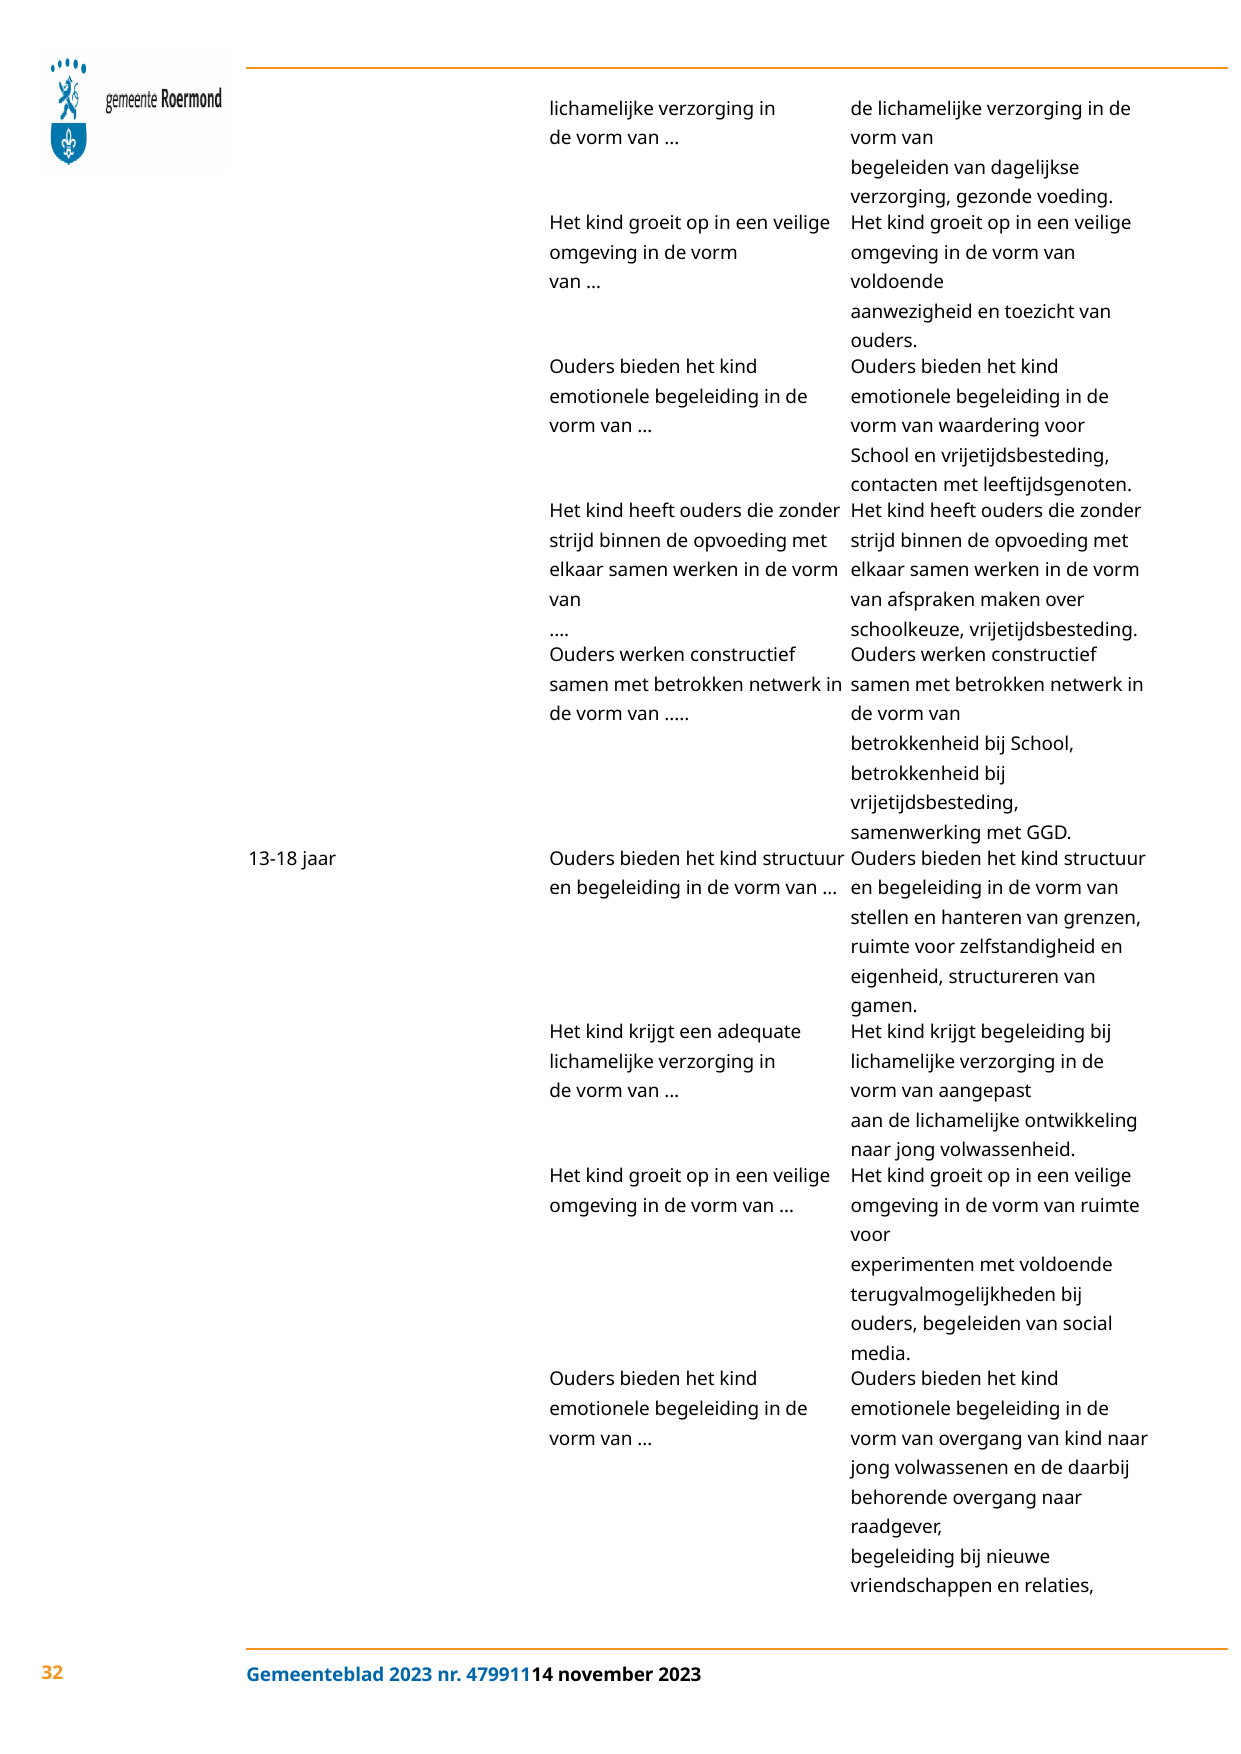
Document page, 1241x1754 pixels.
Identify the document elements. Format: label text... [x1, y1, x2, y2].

table_cell [248, 353, 549, 497]
table_cell Ouders werken constructief samen met betrokken netwerk in de vorm van ….. [549, 641, 850, 845]
table_cell Het kind krijgt begeleiding bij lichamelijke verzorging in de vorm van aangepast aan de lichamelijke ontwikkeling naar jong volwassenheid. [850, 1018, 1152, 1162]
table_cell 13-18 jaar [248, 845, 549, 1018]
table_cell [248, 1163, 549, 1366]
table_cell Ouders bieden het kind emotionele begeleiding in de vorm van overgang van kind naar jong volwassenen en de daarbij behorende overgang naar raadgever, begeleiding bij nieuwe vriendschappen en relaties, [850, 1366, 1152, 1598]
table_cell Ouders bieden het kind structuur en begeleiding in de vorm van … [549, 845, 850, 1018]
table_cell [248, 95, 549, 209]
table_cell de lichamelijke verzorging in de vorm van begeleiden van dagelijkse verzorging, gezonde voeding. [850, 95, 1152, 209]
table_cell [248, 1366, 549, 1598]
table_cell Het kind krijgt een adequate lichamelijke verzorging in de vorm van … [549, 1018, 850, 1162]
table_cell Het kind groeit op in een veilige omgeving in de vorm van voldoende aanwezigheid en toezicht van ouders. [850, 209, 1152, 353]
table_cell [248, 498, 549, 641]
table_cell Het kind groeit op in een veilige omgeving in de vorm van ruimte voor experimenten met voldoende terugvalmogelijkheden bij ouders, begeleiden van social media. [850, 1163, 1152, 1366]
table_cell Ouders bieden het kind emotionele begeleiding in de vorm van … [549, 353, 850, 497]
table_cell Het kind heeft ouders die zonder strijd binnen de opvoeding met elkaar samen werken in de vorm van …. [549, 498, 850, 641]
table_cell lichamelijke verzorging in de vorm van … [549, 95, 850, 209]
table_cell Het kind heeft ouders die zonder strijd binnen de opvoeding met elkaar samen werken in de vorm van afspraken maken over schoolkeuze, vrijetijdsbesteding. [850, 498, 1152, 641]
table_cell Ouders werken constructief samen met betrokken netwerk in de vorm van betrokkenheid bij School, betrokkenheid bij vrijetijdsbesteding, samenwerking met GGD. [850, 641, 1152, 845]
table_cell Ouders bieden het kind emotionele begeleiding in de vorm van … [549, 1366, 850, 1598]
table_cell Het kind groeit op in een veilige omgeving in de vorm van … [549, 209, 850, 353]
picture [41, 47, 231, 172]
table_cell Het kind groeit op in een veilige omgeving in de vorm van … [549, 1163, 850, 1366]
table_cell [248, 209, 549, 353]
table_cell Ouders bieden het kind structuur en begeleiding in de vorm van stellen en hanteren van grenzen, ruimte voor zelfstandigheid en eigenheid, structureren van gamen. [850, 845, 1152, 1018]
table_cell [248, 641, 549, 845]
table_cell Ouders bieden het kind emotionele begeleiding in de vorm van waardering voor School en vrijetijdsbesteding, contacten met leeftijdsgenoten. [850, 353, 1152, 497]
table_cell [248, 1018, 549, 1162]
